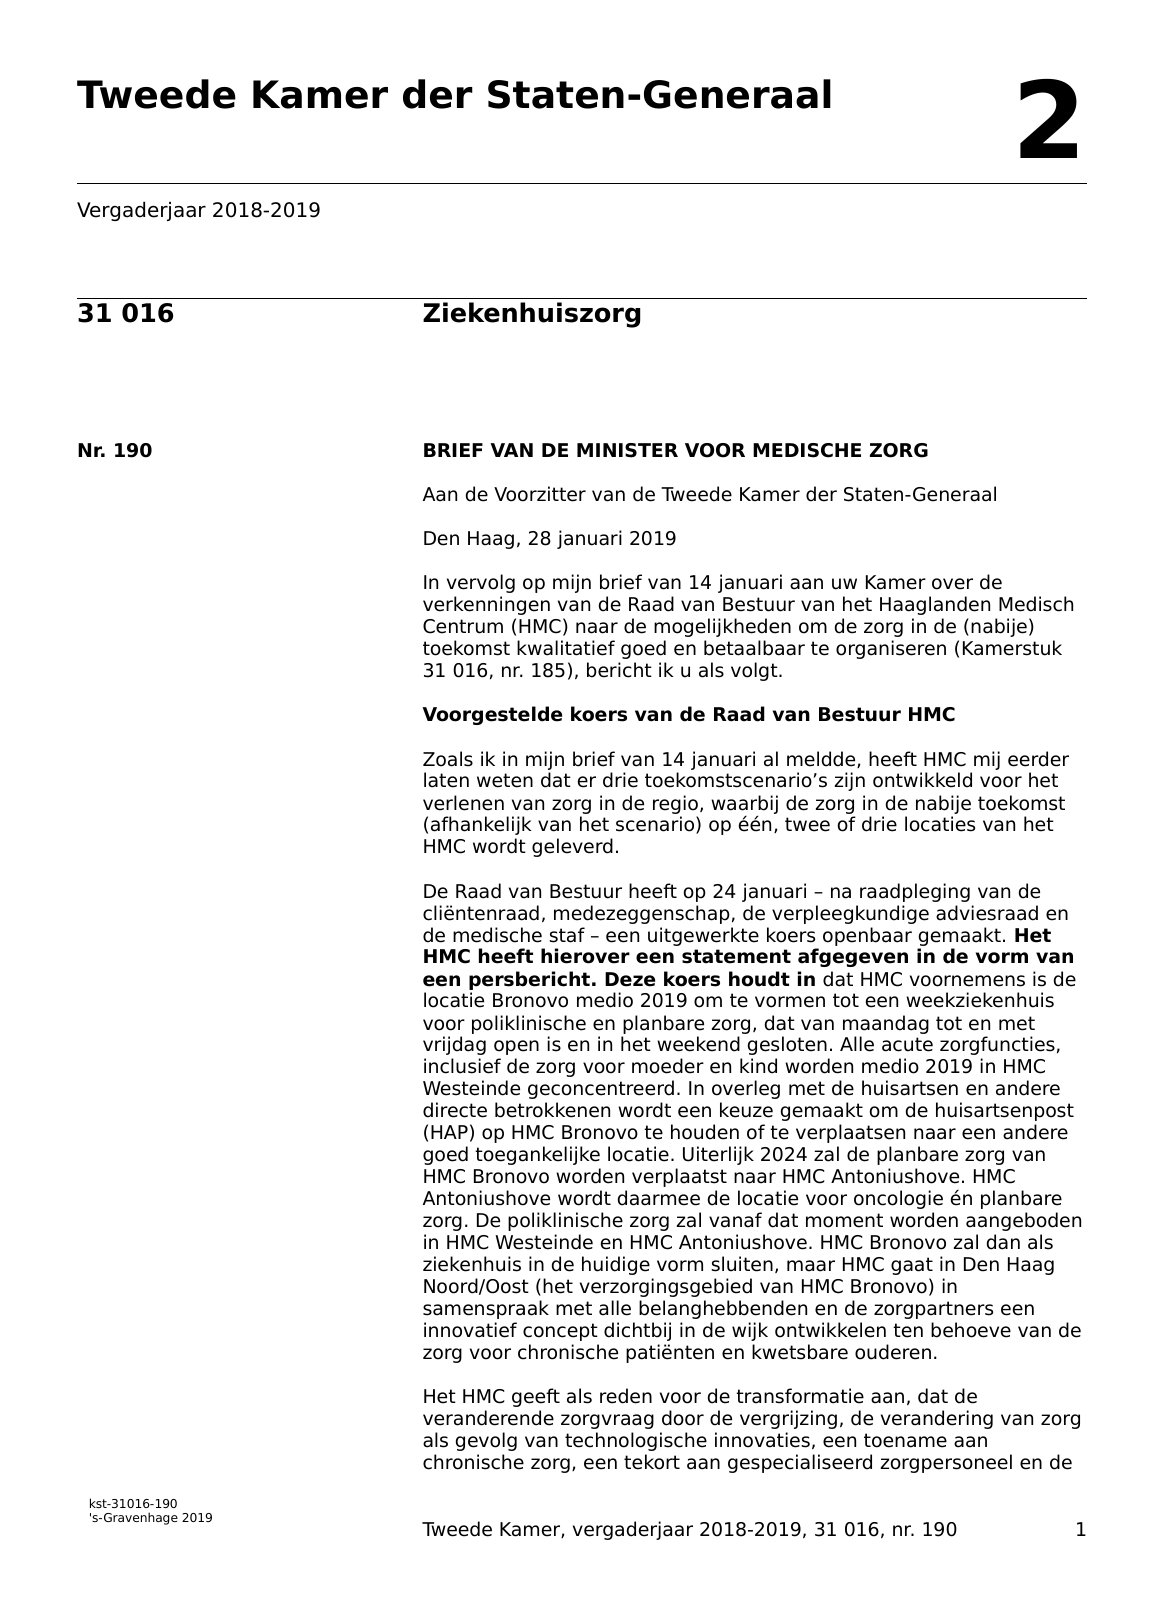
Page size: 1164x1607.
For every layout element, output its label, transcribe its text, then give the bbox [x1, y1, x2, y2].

text De Raad van Bestuur heeft op 24 januari – na raadpleging van de cliëntenraad, medezeggenschap, de verpleegkundige adviesraad en de medische staf – een uitgewerkte koers openbaar gemaakt. Het HMC heeft hierover een statement afgegeven in de vorm van een persbericht. Deze koers houdt in dat HMC voornemens is de locatie Bronovo medio 2019 om te vormen tot een weekziekenhuis voor poliklinische en planbare zorg, dat van maandag tot en met vrijdag open is en in het weekend gesloten. Alle acute zorgfuncties, inclusief de zorg voor moeder en kind worden medio 2019 in HMC Westeinde geconcentreerd. In overleg met de huisartsen en andere directe betrokkenen wordt een keuze gemaakt om de huisartsenpost (HAP) op HMC Bronovo te houden of te verplaatsen naar een andere goed toegankelijke locatie. Uiterlijk 2024 zal de planbare zorg van HMC Bronovo worden verplaatst naar HMC Antoniushove. HMC Antoniushove wordt daarmee de locatie voor oncologie én planbare zorg. De poliklinische zorg zal vanaf dat moment worden aangeboden in HMC Westeinde en HMC Antoniushove. HMC Bronovo zal dan als ziekenhuis in de huidige vorm sluiten, maar HMC gaat in Den Haag Noord/Oost (het verzorgingsgebied van HMC Bronovo) in samenspraak met alle belanghebbenden en de zorgpartners een innovatief concept dichtbij in de wijk ontwikkelen ten behoeve van de zorg voor chronische patiënten en kwetsbare ouderen. [422, 881, 1087, 1364]
text In vervolg op mijn brief van 14 januari aan uw Kamer over de verkenningen van de Raad van Bestuur van het Haaglanden Medisch Centrum (HMC) naar de mogelijkheden om de zorg in de (nabije) toekomst kwalitatief goed en betaalbaar te organiseren (Kamerstuk 31 016, nr. 185), bericht ik u als volgt. [422, 572, 1087, 682]
table_header 2 [886, 59, 1087, 183]
text kst-31016-190 [88, 1497, 323, 1511]
text Aan de Voorzitter van de Tweede Kamer der Staten-Generaal [422, 484, 1087, 506]
subtitle Voorgestelde koers van de Raad van Bestuur HMC [422, 704, 1087, 726]
text Den Haag, 28 januari 2019 [422, 528, 1087, 550]
text 's-Gravenhage 2019 [88, 1511, 323, 1525]
subtitle 31 016 Ziekenhuiszorg [77, 299, 1087, 329]
text Zoals ik in mijn brief van 14 januari al meldde, heeft HMC mij eerder laten weten dat er drie toekomstscenario’s zijn ontwikkeld voor het verlenen van zorg in de regio, waarbij de zorg in de nabije toekomst (afhankelijk van het scenario) op één, twee of drie locaties van het HMC wordt geleverd. [422, 748, 1087, 858]
text Het HMC geeft als reden voor de transformatie aan, dat de veranderende zorgvraag door de vergrijzing, de verandering van zorg als gevolg van technologische innovaties, een toename aan chronische zorg, een tekort aan gespecialiseerd zorgpersoneel en de [422, 1386, 1087, 1474]
table_header Tweede Kamer der Staten-Generaal [77, 59, 886, 183]
table_cell Vergaderjaar 2018-2019 [77, 184, 1087, 298]
subtitle Nr. 190 BRIEF VAN DE MINISTER VOOR MEDISCHE ZORG [77, 440, 1087, 462]
